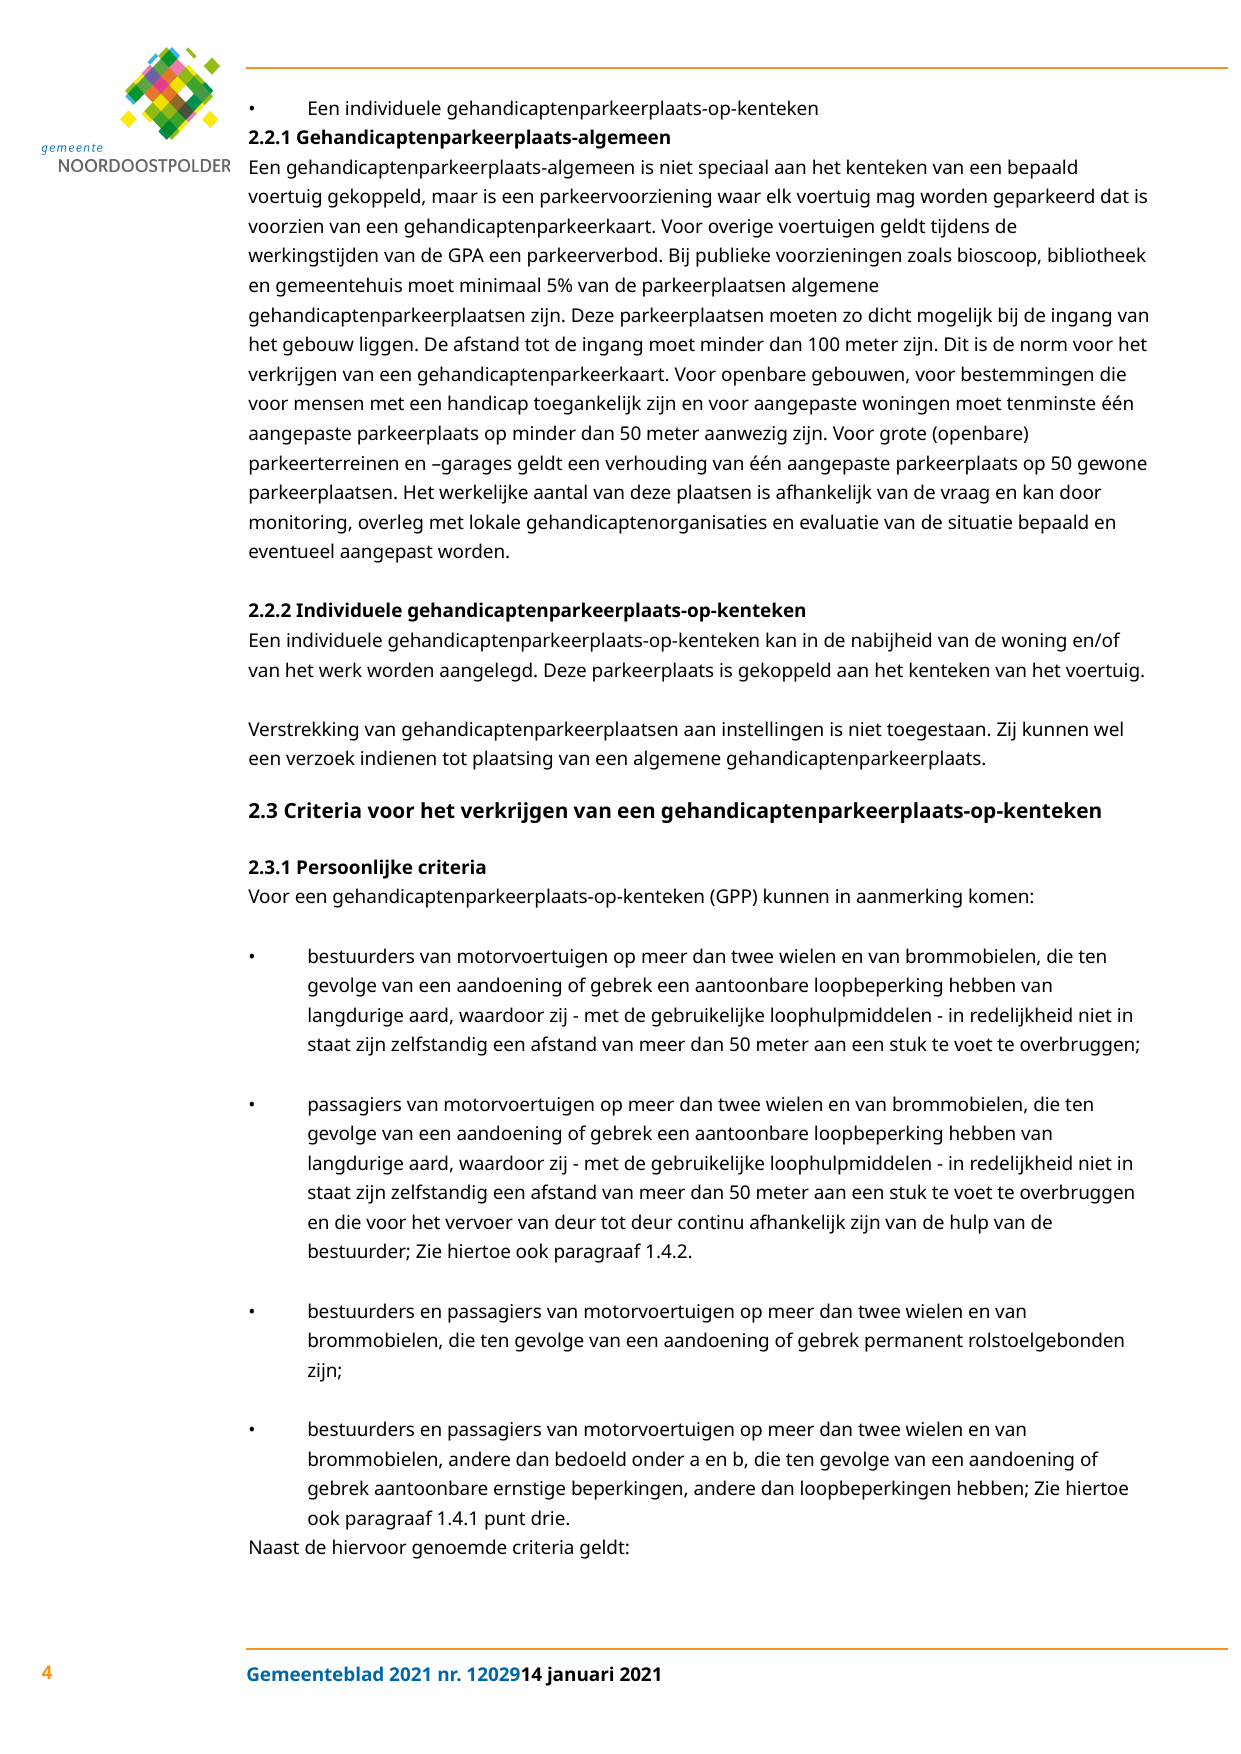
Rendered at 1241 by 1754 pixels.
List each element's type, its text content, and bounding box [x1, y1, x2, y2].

list bestuurders en passagiers van motorvoertuigen op meer dan twee wielen en van brommobielen, andere dan bedoeld onder a en b, die ten gevolge van een aandoening of gebrek aantoonbare ernstige beperkingen, andere dan loopbeperkingen hebben; Zie hiertoe ook paragraaf 1.4.1 punt drie. [248, 1416, 1152, 1531]
text Een gehandicaptenparkeerplaats-algemeen is niet speciaal aan het kenteken van een bepaald voertuig gekoppeld, maar is een parkeervoorziening waar elk voertuig mag worden geparkeerd dat is voorzien van een gehandicaptenparkeerkaart. Voor overige voertuigen geldt tijdens de werkingstijden van de GPA een parkeerverbod. Bij publieke voorzieningen zoals bioscoop, bibliotheek en gemeentehuis moet minimaal 5% van de parkeerplaatsen algemene gehandicaptenparkeerplaatsen zijn. Deze parkeerplaatsen moeten zo dicht mogelijk bij de ingang van het gebouw liggen. De afstand tot de ingang moet minder dan 100 meter zijn. Dit is de norm voor het verkrijgen van een gehandicaptenparkeerkaart. Voor openbare gebouwen, voor bestemmingen die voor mensen met een handicap toegankelijk zijn en voor aangepaste woningen moet tenminste één aangepaste parkeerplaats op minder dan 50 meter aanwezig zijn. Voor grote (openbare) parkeerterreinen en –garages geldt een verhouding van één aangepaste parkeerplaats op 50 gewone parkeerplaatsen. Het werkelijke aantal van deze plaatsen is afhankelijk van de vraag en kan door monitoring, overleg met lokale gehandicaptenorganisaties en evaluatie van de situatie bepaald en eventueel aangepast worden. [248, 154, 1152, 564]
list Een individuele gehandicaptenparkeerplaats-op-kenteken [248, 95, 1152, 121]
picture [41, 47, 231, 172]
text 2.3 Criteria voor het verkrijgen van een gehandicaptenparkeerplaats-op-kenteken [248, 796, 1152, 824]
list bestuurders en passagiers van motorvoertuigen op meer dan twee wielen en van brommobielen, die ten gevolge van een aandoening of gebrek permanent rolstoelgebonden zijn; [248, 1298, 1152, 1383]
text Verstrekking van gehandicaptenparkeerplaatsen aan instellingen is niet toegestaan. Zij kunnen wel een verzoek indienen tot plaatsing van een algemene gehandicaptenparkeerplaats. [248, 716, 1152, 771]
text 2.3.1 Persoonlijke criteria [248, 854, 1152, 880]
list bestuurders van motorvoertuigen op meer dan twee wielen en van brommobielen, die ten gevolge van een aandoening of gebrek een aantoonbare loopbeperking hebben van langdurige aard, waardoor zij - met de gebruikelijke loophulpmiddelen - in redelijkheid niet in staat zijn zelfstandig een afstand van meer dan 50 meter aan een stuk te voet te overbruggen; [248, 943, 1152, 1057]
text 2.2.2 Individuele gehandicaptenparkeerplaats-op-kenteken [248, 598, 1152, 623]
text Een individuele gehandicaptenparkeerplaats-op-kenteken kan in de nabijheid van de woning en/of van het werk worden aangelegd. Deze parkeerplaats is gekoppeld aan het kenteken van het voertuig. [248, 627, 1152, 683]
text Naast de hiervoor genoemde criteria geldt: [248, 1534, 1152, 1560]
text Voor een gehandicaptenparkeerplaats-op-kenteken (GPP) kunnen in aanmerking komen: [248, 884, 1152, 909]
text 2.2.1 Gehandicaptenparkeerplaats-algemeen [248, 124, 1152, 150]
list passagiers van motorvoertuigen op meer dan twee wielen en van brommobielen, die ten gevolge van een aandoening of gebrek een aantoonbare loopbeperking hebben van langdurige aard, waardoor zij - met de gebruikelijke loophulpmiddelen - in redelijkheid niet in staat zijn zelfstandig een afstand van meer dan 50 meter aan een stuk te voet te overbruggen en die voor het vervoer van deur tot deur continu afhankelijk zijn van de hulp van de bestuurder; Zie hiertoe ook paragraaf 1.4.2. [248, 1091, 1152, 1264]
